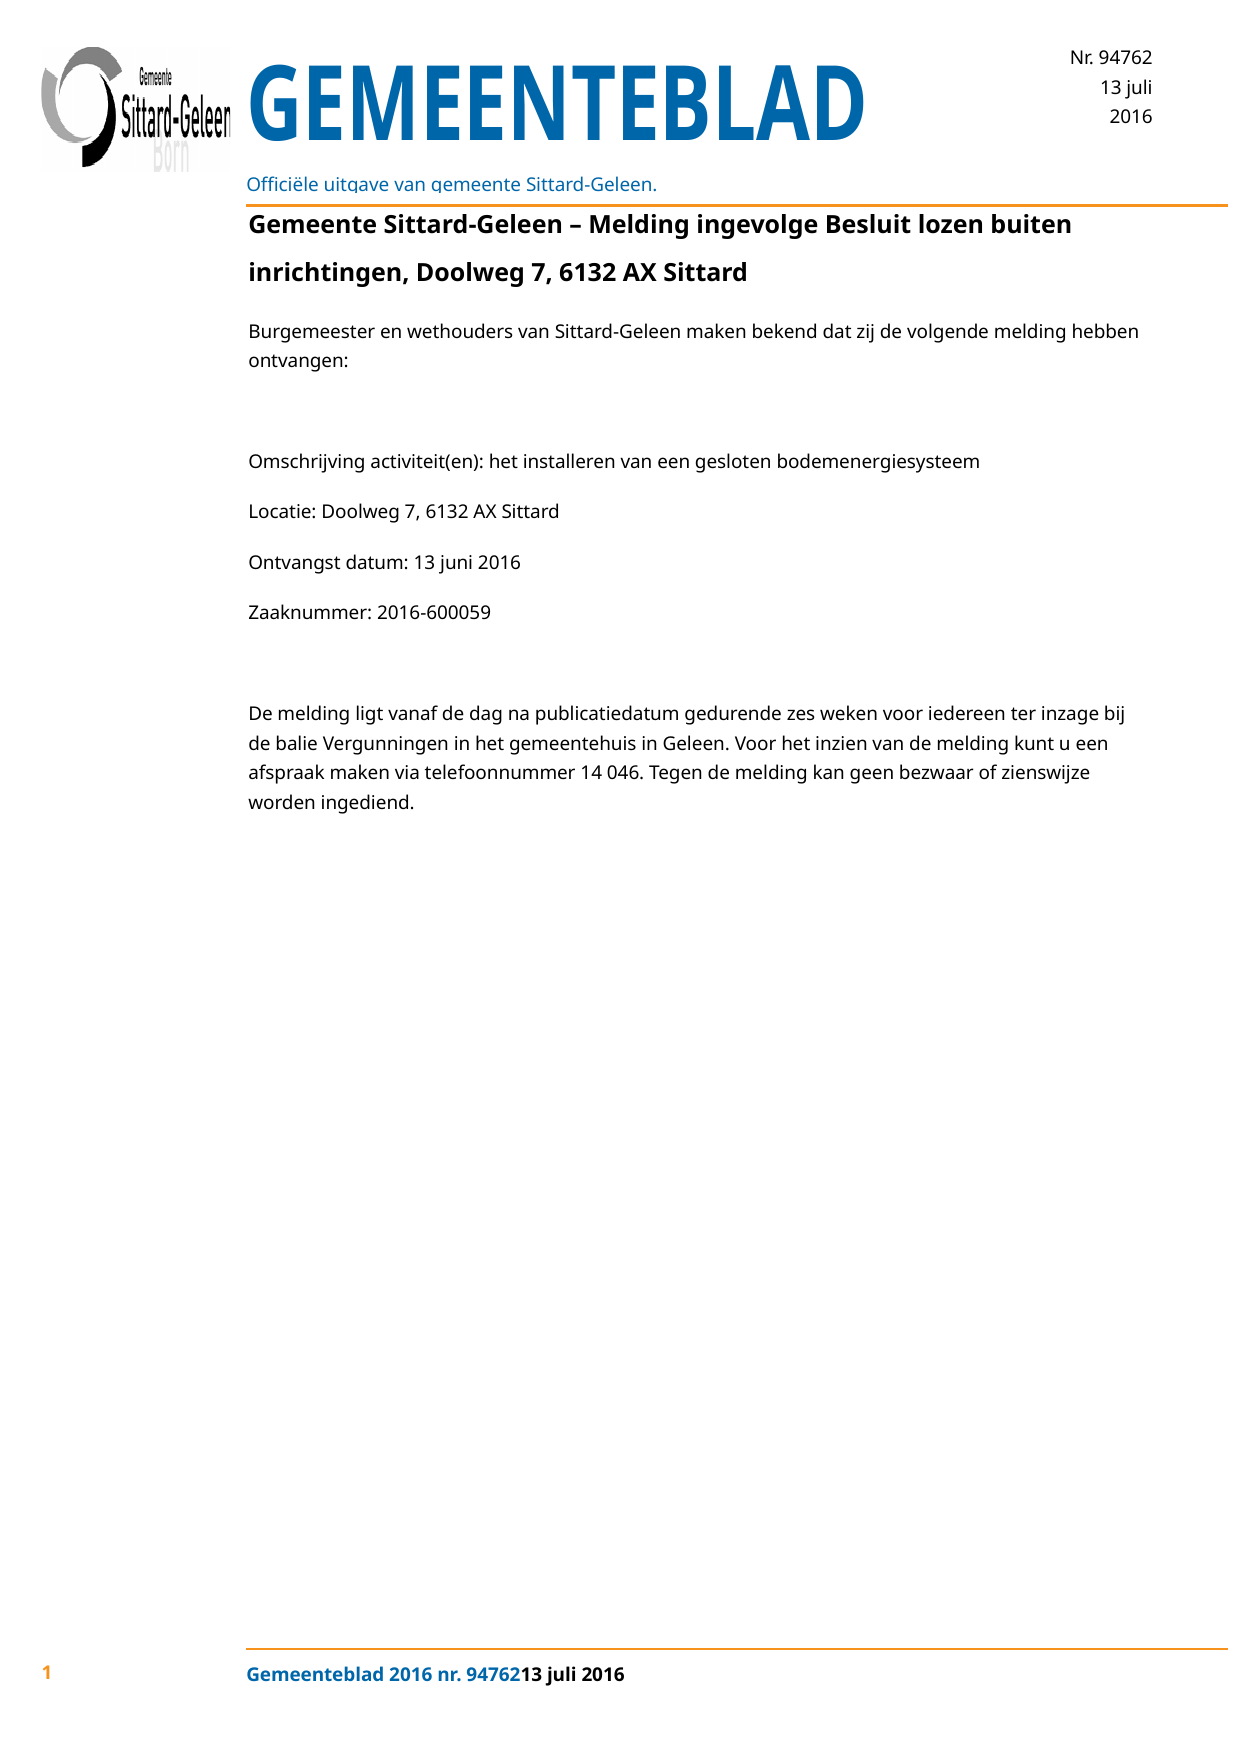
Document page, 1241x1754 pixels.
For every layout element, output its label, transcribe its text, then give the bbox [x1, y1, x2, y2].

text Gemeente Sittard-Geleen – Melding ingevolge Besluit lozen buiten inrichtingen, Doolweg 7, 6132 AX Sittard [248, 207, 1152, 288]
text Zaaknummer: 2016-600059 [248, 599, 1152, 625]
text Omschrijving activiteit(en): het installeren van een gesloten bodemenergiesysteem [248, 448, 1152, 474]
text Ontvangst datum: 13 juni 2016 [248, 549, 1152, 575]
text Burgemeester en wethouders van Sittard-Geleen maken bekend dat zij de volgende melding hebben ontvangen: [248, 318, 1152, 373]
text Locatie: Doolweg 7, 6132 AX Sittard [248, 499, 1152, 524]
picture [41, 47, 231, 172]
text De melding ligt vanaf de dag na publicatiedatum gedurende zes weken voor iedereen ter inzage bij de balie Vergunningen in het gemeentehuis in Geleen. Voor het inzien van de melding kunt u een afspraak maken via telefoonnummer 14 046. Tegen de melding kan geen bezwaar of zienswijze worden ingediend. [248, 700, 1152, 815]
